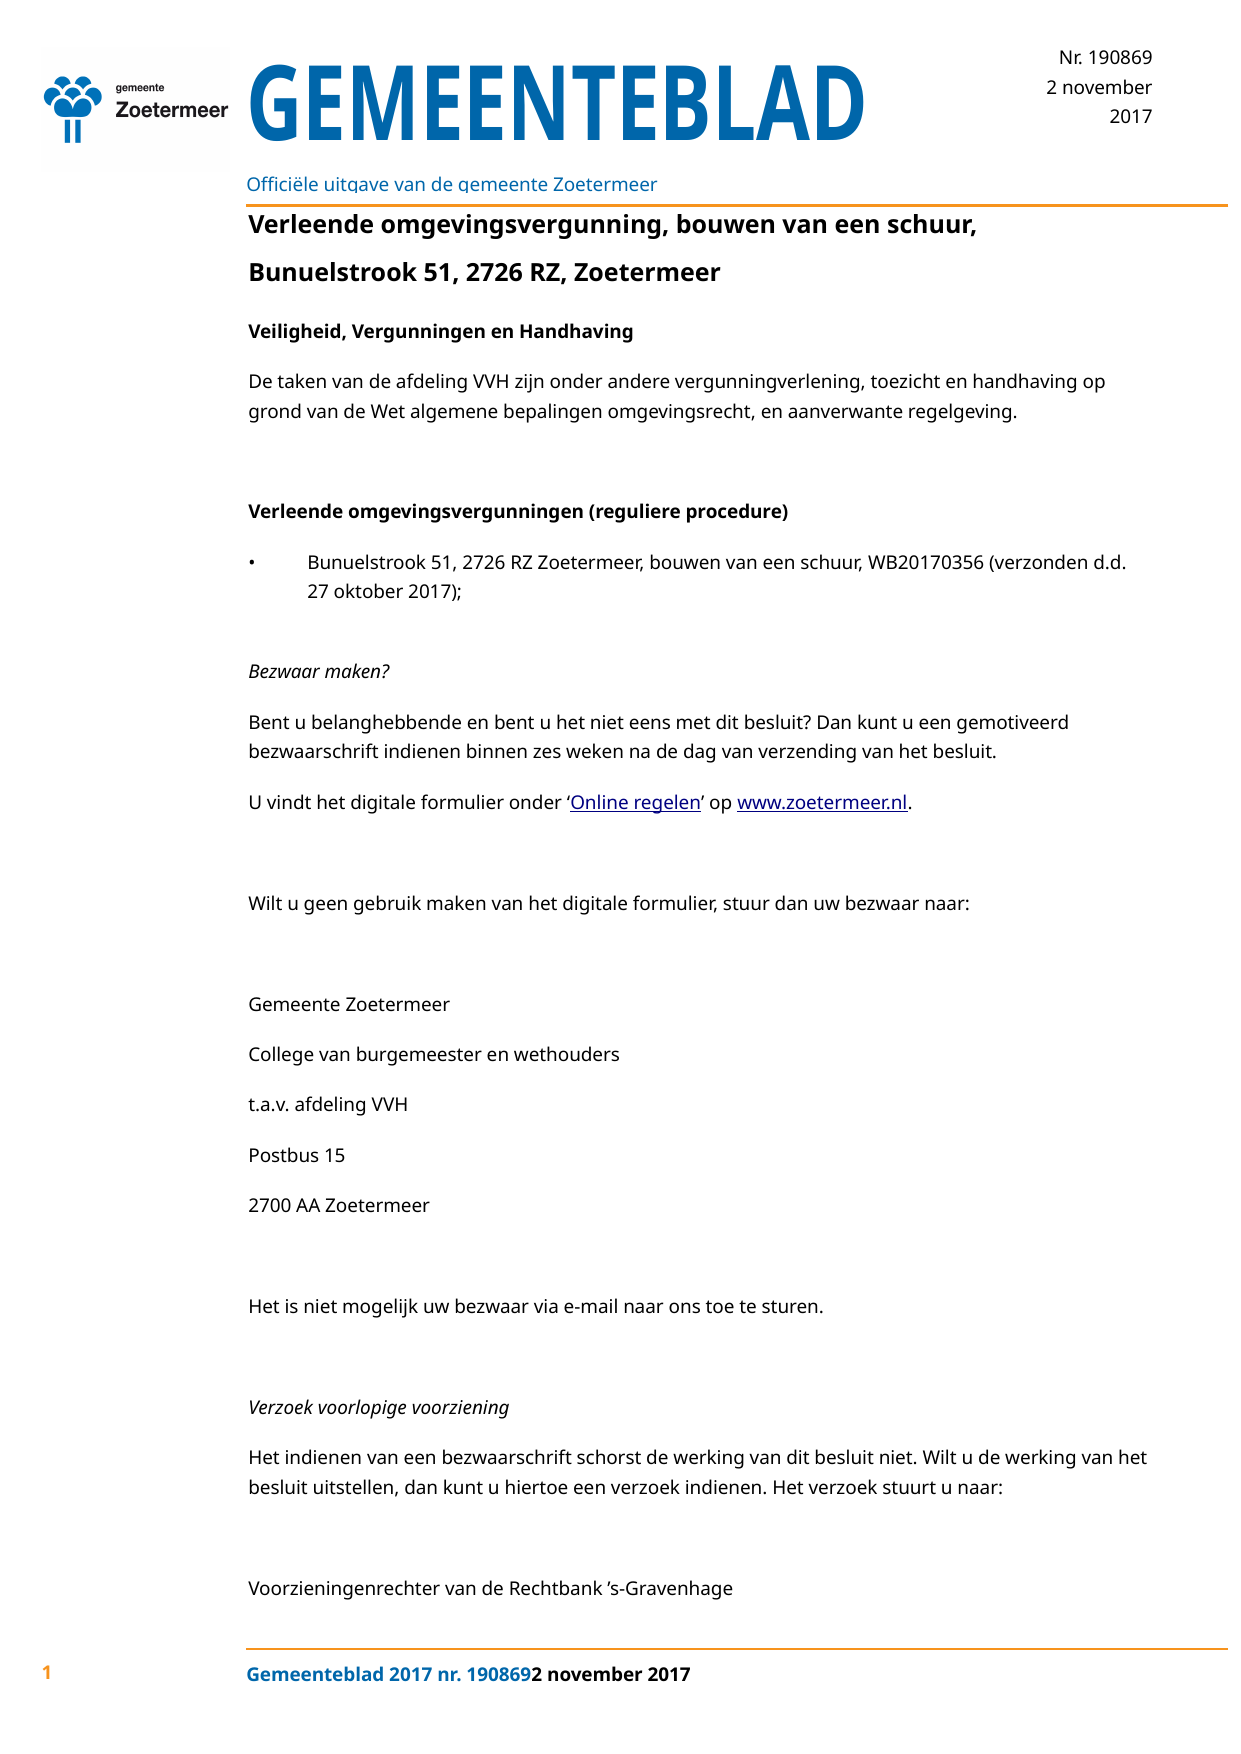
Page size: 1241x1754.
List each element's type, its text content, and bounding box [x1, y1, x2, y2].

text Het indienen van een bezwaarschrift schorst de werking van dit besluit niet. Wilt u de werking van het besluit uitstellen, dan kunt u hiertoe een verzoek indienen. Het verzoek stuurt u naar: [248, 1444, 1152, 1500]
text Verleende omgevingsvergunning, bouwen van een schuur, Bunuelstrook 51, 2726 RZ, Zoetermeer [248, 207, 1152, 288]
text Verleende omgevingsvergunningen (reguliere procedure) [248, 499, 1152, 524]
text Veiligheid, Vergunningen en Handhaving [248, 318, 1152, 344]
text Voorzieningenrechter van de Rechtbank ’s-Gravenhage [248, 1575, 1152, 1601]
text Gemeente Zoetermeer [248, 991, 1152, 1017]
text Bent u belanghebbende en bent u het niet eens met dit besluit? Dan kunt u een gemotiveerd bezwaarschrift indienen binnen zes weken na de dag van verzending van het besluit. [248, 709, 1152, 764]
text Postbus 15 [248, 1142, 1152, 1168]
text Wilt u geen gebruik maken van het digitale formulier, stuur dan uw bezwaar naar: [248, 890, 1152, 916]
text Bezwaar maken? [248, 659, 1152, 684]
text Het is niet mogelijk uw bezwaar via e-mail naar ons toe te sturen. [248, 1293, 1152, 1319]
text College van burgemeester en wethouders [248, 1041, 1152, 1067]
text U vindt het digitale formulier onder ‘Online regelen’ op www.zoetermeer.nl. [248, 789, 1152, 815]
text De taken van de afdeling VVH zijn onder andere vergunningverlening, toezicht en handhaving op grond van de Wet algemene bepalingen omgevingsrecht, en aanverwante regelgeving. [248, 368, 1152, 424]
picture [41, 47, 231, 172]
text Verzoek voorlopige voorziening [248, 1394, 1152, 1420]
list Bunuelstrook 51, 2726 RZ Zoetermeer, bouwen van een schuur, WB20170356 (verzonden d.d. 27 oktober 2017); [248, 549, 1152, 604]
text t.a.v. afdeling VVH [248, 1092, 1152, 1117]
text 2700 AA Zoetermeer [248, 1192, 1152, 1218]
